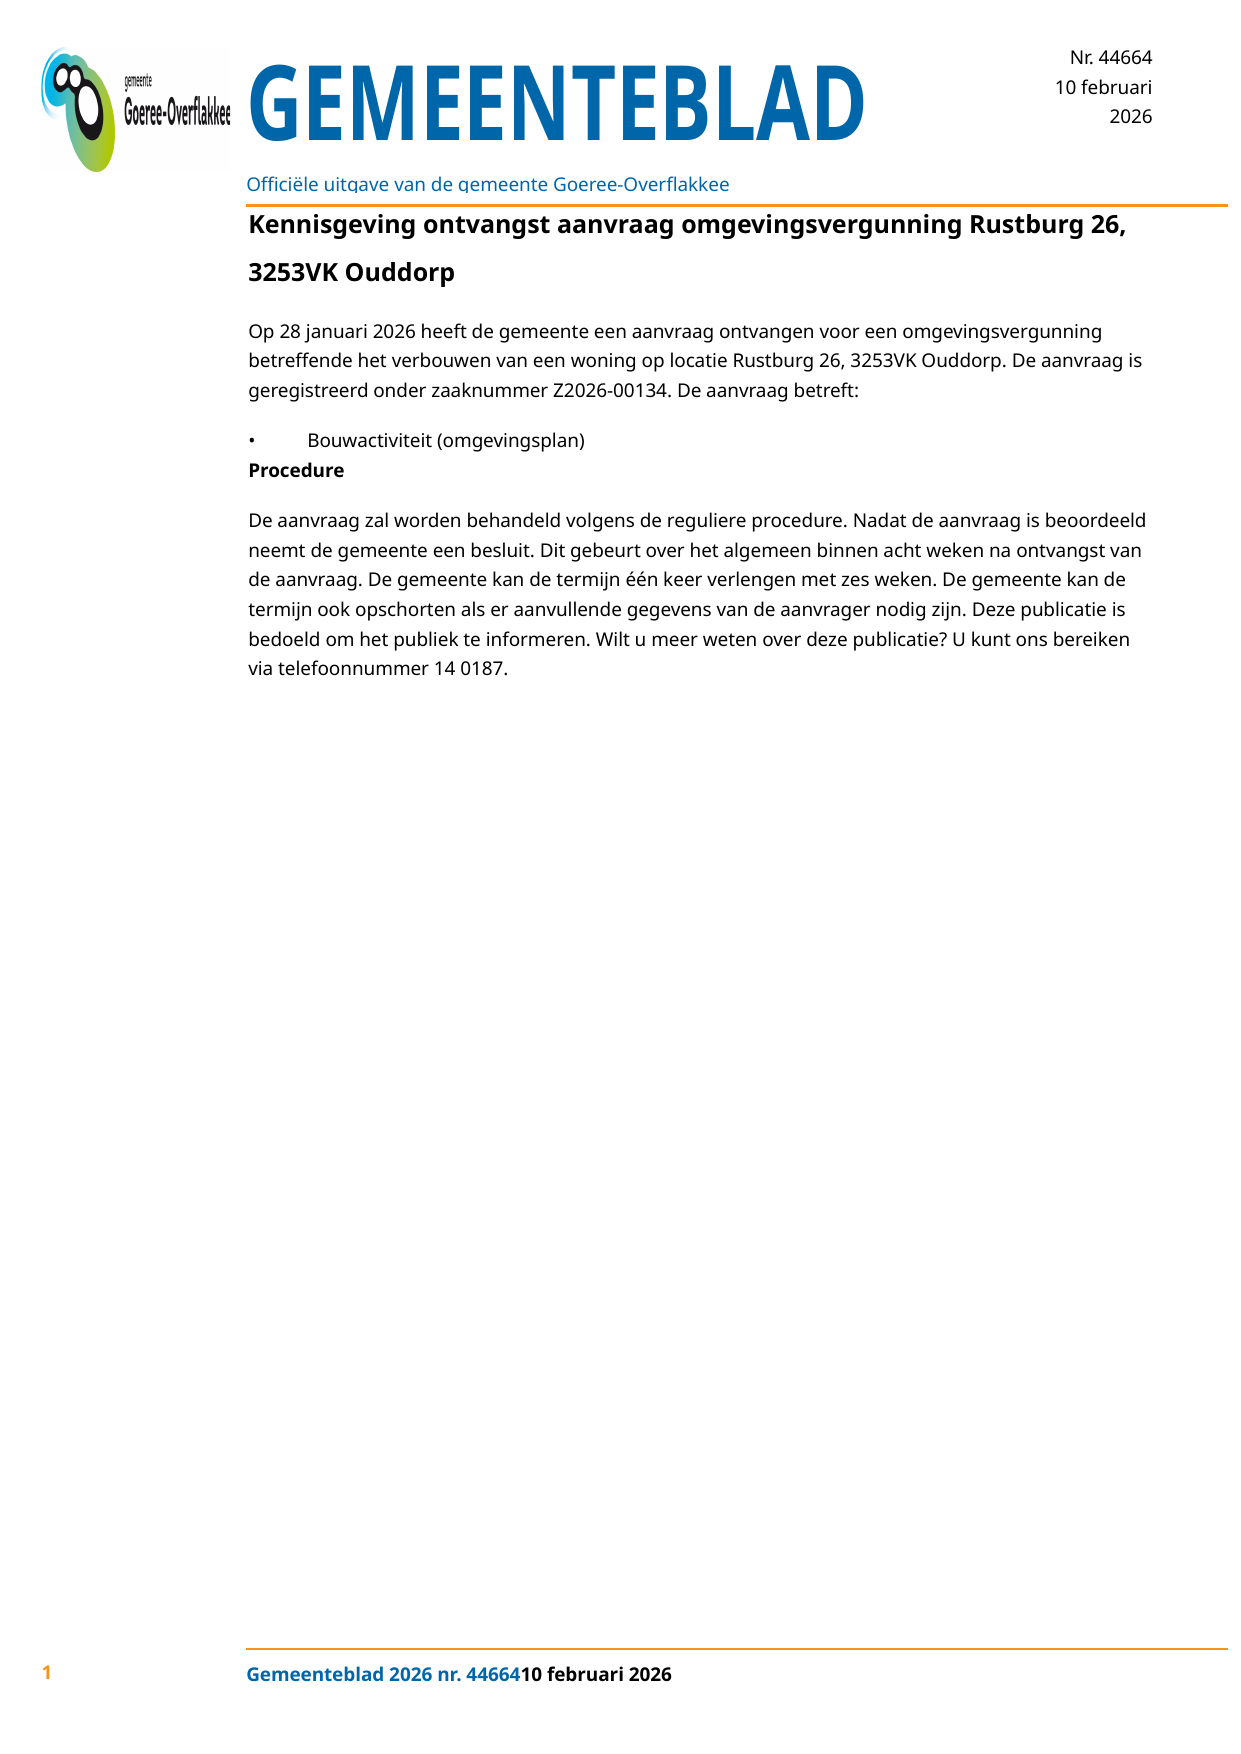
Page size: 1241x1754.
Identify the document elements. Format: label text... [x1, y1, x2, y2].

list Bouwactiviteit (omgevingsplan) [248, 427, 1152, 453]
text De aanvraag zal worden behandeld volgens de reguliere procedure. Nadat de aanvraag is beoordeeld neemt de gemeente een besluit. Dit gebeurt over het algemeen binnen acht weken na ontvangst van de aanvraag. De gemeente kan de termijn één keer verlengen met zes weken. De gemeente kan de termijn ook opschorten als er aanvullende gegevens van de aanvrager nodig zijn. Deze publicatie is bedoeld om het publiek te informeren. Wilt u meer weten over deze publicatie? U kunt ons bereiken via telefoonnummer 14 0187. [248, 507, 1152, 681]
text Procedure [248, 457, 1152, 483]
text Op 28 januari 2026 heeft de gemeente een aanvraag ontvangen voor een omgevingsvergunning betreffende het verbouwen van een woning op locatie Rustburg 26, 3253VK Ouddorp. De aanvraag is geregistreerd onder zaaknummer Z2026-00134. De aanvraag betreft: [248, 318, 1152, 403]
text Kennisgeving ontvangst aanvraag omgevingsvergunning Rustburg 26, 3253VK Ouddorp [248, 207, 1152, 288]
picture [41, 47, 231, 172]
